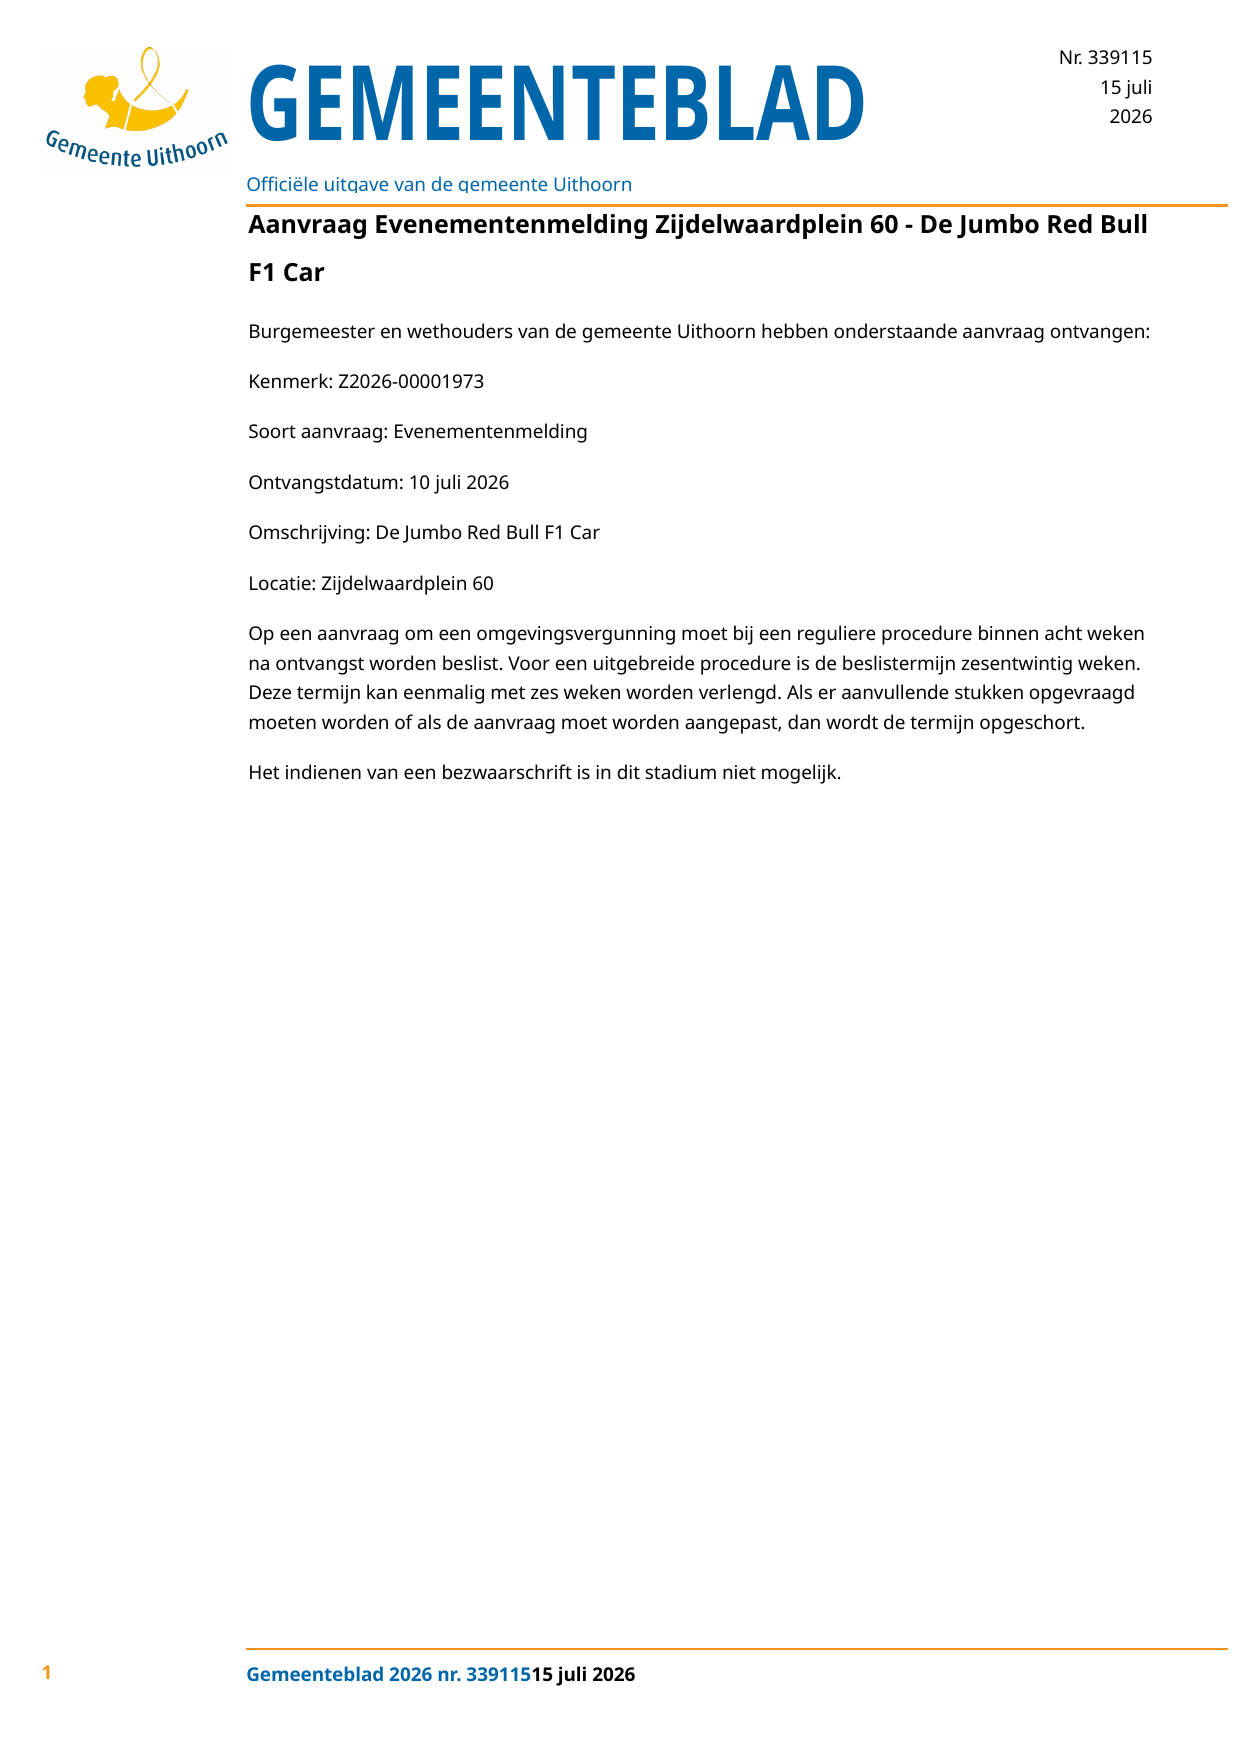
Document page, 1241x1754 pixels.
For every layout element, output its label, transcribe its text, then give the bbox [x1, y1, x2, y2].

picture [41, 47, 231, 172]
text Locatie: Zijdelwaardplein 60 [248, 570, 1152, 596]
text Aanvraag Evenementenmelding Zijdelwaardplein 60 - De Jumbo Red Bull F1 Car [248, 207, 1152, 288]
text Omschrijving: De Jumbo Red Bull F1 Car [248, 519, 1152, 545]
text Ontvangstdatum: 10 juli 2026 [248, 469, 1152, 495]
text Op een aanvraag om een omgevingsvergunning moet bij een reguliere procedure binnen acht weken na ontvangst worden beslist. Voor een uitgebreide procedure is de beslistermijn zesentwintig weken. Deze termijn kan eenmalig met zes weken worden verlengd. Als er aanvullende stukken opgevraagd moeten worden of als de aanvraag moet worden aangepast, dan wordt de termijn opgeschort. [248, 620, 1152, 735]
text Het indienen van een bezwaarschrift is in dit stadium niet mogelijk. [248, 759, 1152, 785]
text Kenmerk: Z2026-00001973 [248, 368, 1152, 394]
text Burgemeester en wethouders van de gemeente Uithoorn hebben onderstaande aanvraag ontvangen: [248, 318, 1152, 344]
text Soort aanvraag: Evenementenmelding [248, 419, 1152, 444]
